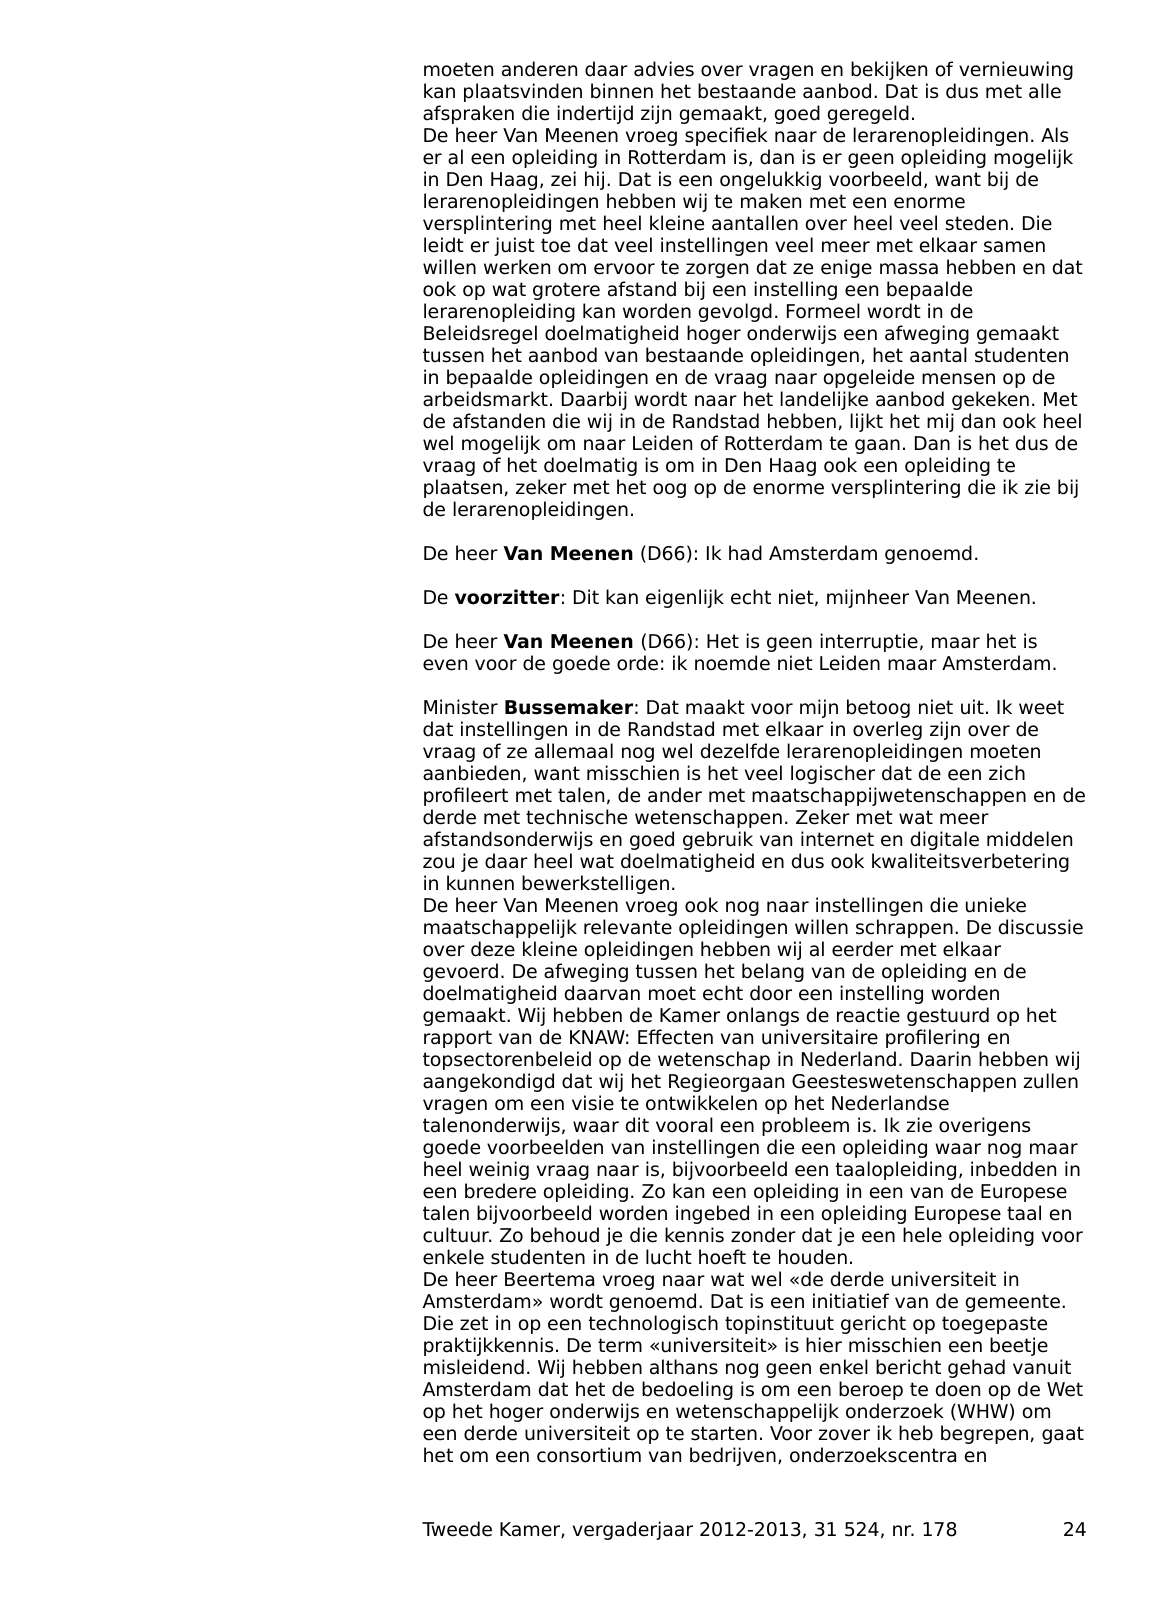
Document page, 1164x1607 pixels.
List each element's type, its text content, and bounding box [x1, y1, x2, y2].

text De heer Van Meenen (D66): Ik had Amsterdam genoemd. [422, 543, 1087, 565]
text moeten anderen daar advies over vragen en bekijken of vernieuwing kan plaatsvinden binnen het bestaande aanbod. Dat is dus met alle afspraken die indertijd zijn gemaakt, goed geregeld. [422, 59, 1087, 125]
text De heer Van Meenen vroeg specifiek naar de lerarenopleidingen. Als er al een opleiding in Rotterdam is, dan is er geen opleiding mogelijk in Den Haag, zei hij. Dat is een ongelukkig voorbeeld, want bij de lerarenopleidingen hebben wij te maken met een enorme versplintering met heel kleine aantallen over heel veel steden. Die leidt er juist toe dat veel instellingen veel meer met elkaar samen willen werken om ervoor te zorgen dat ze enige massa hebben en dat ook op wat grotere afstand bij een instelling een bepaalde lerarenopleiding kan worden gevolgd. Formeel wordt in de Beleidsregel doelmatigheid hoger onderwijs een afweging gemaakt tussen het aanbod van bestaande opleidingen, het aantal studenten in bepaalde opleidingen en de vraag naar opgeleide mensen op de arbeidsmarkt. Daarbij wordt naar het landelijke aanbod gekeken. Met de afstanden die wij in de Randstad hebben, lijkt het mij dan ook heel wel mogelijk om naar Leiden of Rotterdam te gaan. Dan is het dus de vraag of het doelmatig is om in Den Haag ook een opleiding te plaatsen, zeker met het oog op de enorme versplintering die ik zie bij de lerarenopleidingen. [422, 125, 1087, 521]
text De voorzitter: Dit kan eigenlijk echt niet, mijnheer Van Meenen. [422, 587, 1087, 609]
text De heer Van Meenen (D66): Het is geen interruptie, maar het is even voor de goede orde: ik noemde niet Leiden maar Amsterdam. [422, 631, 1087, 675]
text De heer Beertema vroeg naar wat wel «de derde universiteit in Amsterdam» wordt genoemd. Dat is een initiatief van de gemeente. Die zet in op een technologisch topinstituut gericht op toegepaste praktijkkennis. De term «universiteit» is hier misschien een beetje misleidend. Wij hebben althans nog geen enkel bericht gehad vanuit Amsterdam dat het de bedoeling is om een beroep te doen op de Wet op het hoger onderwijs en wetenschappelijk onderzoek (WHW) om een derde universiteit op te starten. Voor zover ik heb begrepen, gaat het om een consortium van bedrijven, onderzoekscentra en [422, 1269, 1087, 1467]
text De heer Van Meenen vroeg ook nog naar instellingen die unieke maatschappelijk relevante opleidingen willen schrappen. De discussie over deze kleine opleidingen hebben wij al eerder met elkaar gevoerd. De afweging tussen het belang van de opleiding en de doelmatigheid daarvan moet echt door een instelling worden gemaakt. Wij hebben de Kamer onlangs de reactie gestuurd op het rapport van de KNAW: Effecten van universitaire profilering en topsectorenbeleid op de wetenschap in Nederland. Daarin hebben wij aangekondigd dat wij het Regieorgaan Geesteswetenschappen zullen vragen om een visie te ontwikkelen op het Nederlandse talenonderwijs, waar dit vooral een probleem is. Ik zie overigens goede voorbeelden van instellingen die een opleiding waar nog maar heel weinig vraag naar is, bijvoorbeeld een taalopleiding, inbedden in een bredere opleiding. Zo kan een opleiding in een van de Europese talen bijvoorbeeld worden ingebed in een opleiding Europese taal en cultuur. Zo behoud je die kennis zonder dat je een hele opleiding voor enkele studenten in de lucht hoeft te houden. [422, 895, 1087, 1269]
text Minister Bussemaker: Dat maakt voor mijn betoog niet uit. Ik weet dat instellingen in de Randstad met elkaar in overleg zijn over de vraag of ze allemaal nog wel dezelfde lerarenopleidingen moeten aanbieden, want misschien is het veel logischer dat de een zich profileert met talen, de ander met maatschappijwetenschappen en de derde met technische wetenschappen. Zeker met wat meer afstandsonderwijs en goed gebruik van internet en digitale middelen zou je daar heel wat doelmatigheid en dus ook kwaliteitsverbetering in kunnen bewerkstelligen. [422, 697, 1087, 895]
